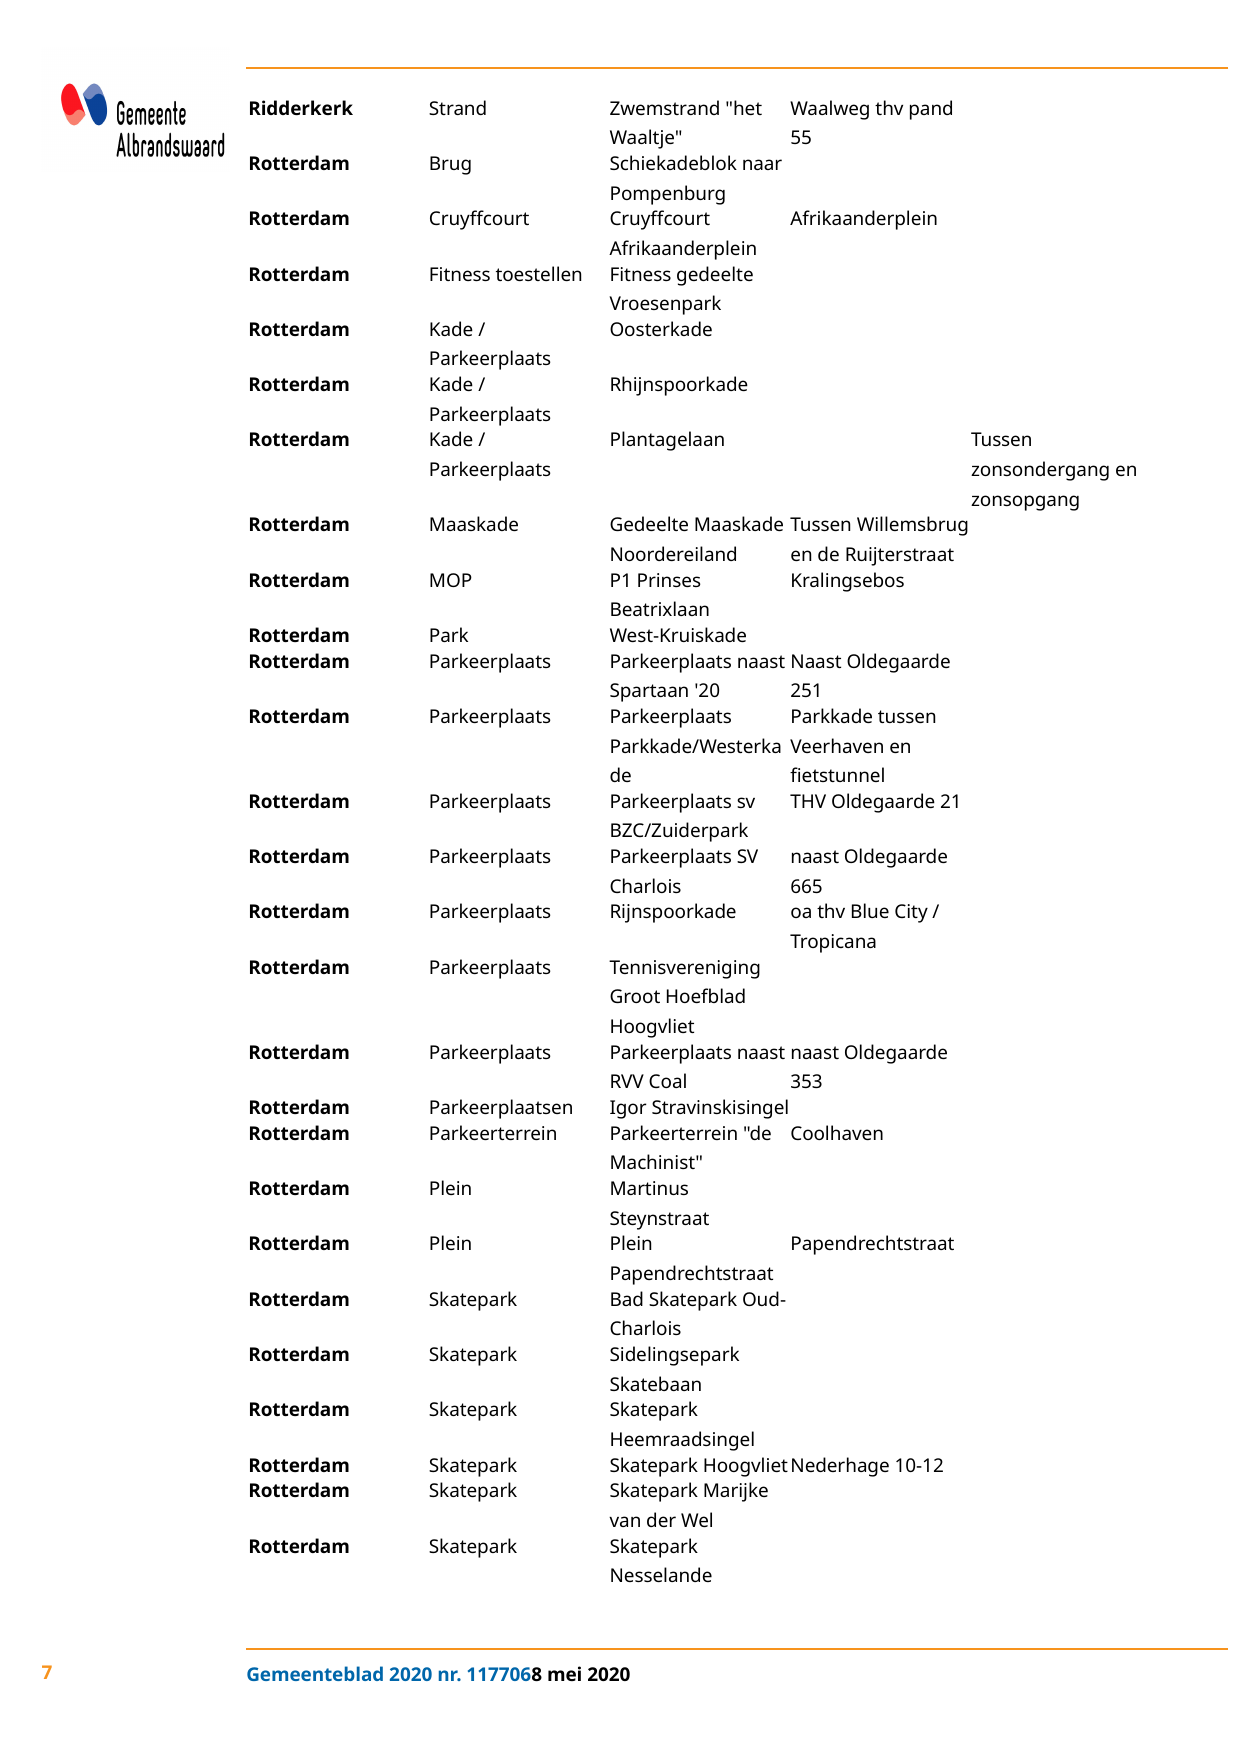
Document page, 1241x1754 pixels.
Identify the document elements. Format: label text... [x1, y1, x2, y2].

table_cell Skatepark Hoogvliet [609, 1452, 790, 1478]
table_cell Rotterdam [248, 1286, 429, 1341]
table_cell Sidelingsepark Skatebaan [609, 1341, 790, 1397]
table_cell Nederhage 10-12 [790, 1452, 971, 1478]
table_cell Skatepark [429, 1341, 609, 1397]
table_cell Rotterdam [248, 1231, 429, 1286]
table_cell Skatepark Marijke van der Wel [609, 1478, 790, 1533]
table_cell Afrikaanderplein [790, 205, 971, 261]
table_cell Schiekadeblok naar Pompenburg [609, 150, 790, 205]
table_cell THV Oldegaarde 21 [790, 788, 971, 843]
table_cell Rotterdam [248, 844, 429, 899]
table_cell Skatepark [429, 1478, 609, 1533]
table_cell Bad Skatepark Oud-Charlois [609, 1286, 790, 1341]
table_cell Brug [429, 150, 609, 205]
table_cell Cruyffcourt [429, 205, 609, 261]
table_cell Rotterdam [248, 954, 429, 1039]
table_cell Rotterdam [248, 899, 429, 954]
table_cell Skatepark [429, 1286, 609, 1341]
table_cell Parkeerplaats naast RVV Coal [609, 1039, 790, 1094]
table_cell [790, 1397, 971, 1452]
table_cell [971, 1286, 1152, 1341]
table_cell Strand [429, 95, 609, 150]
table_cell P1 Prinses Beatrixlaan [609, 567, 790, 622]
table_cell West-Kruiskade [609, 622, 790, 648]
table_cell Parkeerplaats [429, 954, 609, 1039]
table_cell Fitness gedeelte Vroesenpark [609, 261, 790, 316]
table_cell Parkeerplaats [429, 899, 609, 954]
table_cell Maaskade [429, 512, 609, 567]
table_cell [971, 1533, 1152, 1588]
table_cell [790, 427, 971, 512]
table_cell Kade / Parkeerplaats [429, 427, 609, 512]
table_cell Rotterdam [248, 371, 429, 427]
table_cell Rotterdam [248, 427, 429, 512]
table_cell Parkeerplaats [429, 1039, 609, 1094]
table_cell Kade / Parkeerplaats [429, 371, 609, 427]
table_cell [971, 1120, 1152, 1175]
table_cell [971, 954, 1152, 1039]
table_cell Skatepark Heemraadsingel [609, 1397, 790, 1452]
table_cell [790, 150, 971, 205]
table_cell Parkeerplaats naast Spartaan '20 [609, 648, 790, 703]
table_cell Parkeerplaatsen [429, 1094, 609, 1120]
table_cell Skatepark [429, 1452, 609, 1478]
table_cell [971, 1397, 1152, 1452]
table_cell Oosterkade [609, 316, 790, 371]
table_cell Skatepark [429, 1397, 609, 1452]
table_cell Rotterdam [248, 1120, 429, 1175]
table_cell [971, 261, 1152, 316]
table_cell [971, 648, 1152, 703]
table_cell Parkeerplaats [429, 648, 609, 703]
table_cell Rotterdam [248, 567, 429, 622]
table_cell MOP [429, 567, 609, 622]
table_cell Zwemstrand "het Waaltje" [609, 95, 790, 150]
table_cell Parkeerplaats sv BZC/Zuiderpark [609, 788, 790, 843]
table_cell Rotterdam [248, 1175, 429, 1231]
table_cell Rotterdam [248, 648, 429, 703]
table_cell [971, 1478, 1152, 1533]
table_cell Coolhaven [790, 1120, 971, 1175]
table_cell Rotterdam [248, 1341, 429, 1397]
table_cell naast Oldegaarde 353 [790, 1039, 971, 1094]
table_cell [971, 703, 1152, 788]
table_cell Igor Stravinskisingel [609, 1094, 790, 1120]
table_cell Rotterdam [248, 1452, 429, 1478]
table_cell Parkeerterrein [429, 1120, 609, 1175]
table_cell Rotterdam [248, 1397, 429, 1452]
table_cell Rotterdam [248, 703, 429, 788]
table_cell Rotterdam [248, 261, 429, 316]
table_cell [971, 844, 1152, 899]
table_cell [971, 95, 1152, 150]
table_cell Parkkade tussen Veerhaven en fietstunnel [790, 703, 971, 788]
table_cell Parkeerplaats Parkkade/Westerkade [609, 703, 790, 788]
table_cell Rhijnspoorkade [609, 371, 790, 427]
table_cell [971, 150, 1152, 205]
table_cell [790, 1286, 971, 1341]
table_cell naast Oldegaarde 665 [790, 844, 971, 899]
table_cell [971, 622, 1152, 648]
table_cell Tussen Willemsbrug en de Ruijterstraat [790, 512, 971, 567]
table_cell [790, 622, 971, 648]
table_cell Plein [429, 1175, 609, 1231]
table_cell Cruyffcourt Afrikaanderplein [609, 205, 790, 261]
table_cell [971, 788, 1152, 843]
table_cell [790, 1341, 971, 1397]
table_cell Waalweg thv pand 55 [790, 95, 971, 150]
table_cell [790, 261, 971, 316]
table_cell Rotterdam [248, 1478, 429, 1533]
table_cell oa thv Blue City / Tropicana [790, 899, 971, 954]
table_cell [790, 954, 971, 1039]
table_cell [971, 1231, 1152, 1286]
table_cell Rotterdam [248, 622, 429, 648]
table_cell Ridderkerk [248, 95, 429, 150]
table_cell Skatepark [429, 1533, 609, 1588]
table_cell [971, 1341, 1152, 1397]
table_cell [971, 205, 1152, 261]
table_cell Parkeerterrein "de Machinist" [609, 1120, 790, 1175]
table_cell Tennisvereniging Groot Hoefblad Hoogvliet [609, 954, 790, 1039]
table_cell Rotterdam [248, 512, 429, 567]
table_cell Rotterdam [248, 1039, 429, 1094]
table_cell [971, 1452, 1152, 1478]
table_cell Rotterdam [248, 205, 429, 261]
table_cell Rotterdam [248, 1094, 429, 1120]
table_cell Papendrechtstraat [790, 1231, 971, 1286]
table_cell Naast Oldegaarde 251 [790, 648, 971, 703]
table_cell [790, 371, 971, 427]
table_cell [790, 1094, 971, 1120]
table_cell Tussen zonsondergang en zonsopgang [971, 427, 1152, 512]
table_cell [971, 567, 1152, 622]
table_cell Kralingsebos [790, 567, 971, 622]
table_cell [971, 316, 1152, 371]
table_cell Skatepark Nesselande [609, 1533, 790, 1588]
table_cell Kade / Parkeerplaats [429, 316, 609, 371]
table_cell Plein Papendrechtstraat [609, 1231, 790, 1286]
table_cell [790, 1175, 971, 1231]
table_cell [971, 371, 1152, 427]
table_cell Rotterdam [248, 1533, 429, 1588]
table_cell [790, 1478, 971, 1533]
table_cell Rotterdam [248, 150, 429, 205]
table_cell [790, 316, 971, 371]
table_cell Park [429, 622, 609, 648]
table_cell Plein [429, 1231, 609, 1286]
table_cell Fitness toestellen [429, 261, 609, 316]
table_cell Parkeerplaats [429, 844, 609, 899]
table_cell Rijnspoorkade [609, 899, 790, 954]
table_cell Parkeerplaats SV Charlois [609, 844, 790, 899]
picture [41, 47, 231, 172]
table_cell [971, 1175, 1152, 1231]
table_cell [790, 1533, 971, 1588]
table_cell Parkeerplaats [429, 788, 609, 843]
table_cell [971, 899, 1152, 954]
table_cell [971, 1039, 1152, 1094]
table_cell Plantagelaan [609, 427, 790, 512]
table_cell [971, 512, 1152, 567]
table_cell Rotterdam [248, 788, 429, 843]
table_cell Gedeelte Maaskade Noordereiland [609, 512, 790, 567]
table_cell Martinus Steynstraat [609, 1175, 790, 1231]
table_cell [971, 1094, 1152, 1120]
table_cell Parkeerplaats [429, 703, 609, 788]
table_cell Rotterdam [248, 316, 429, 371]
